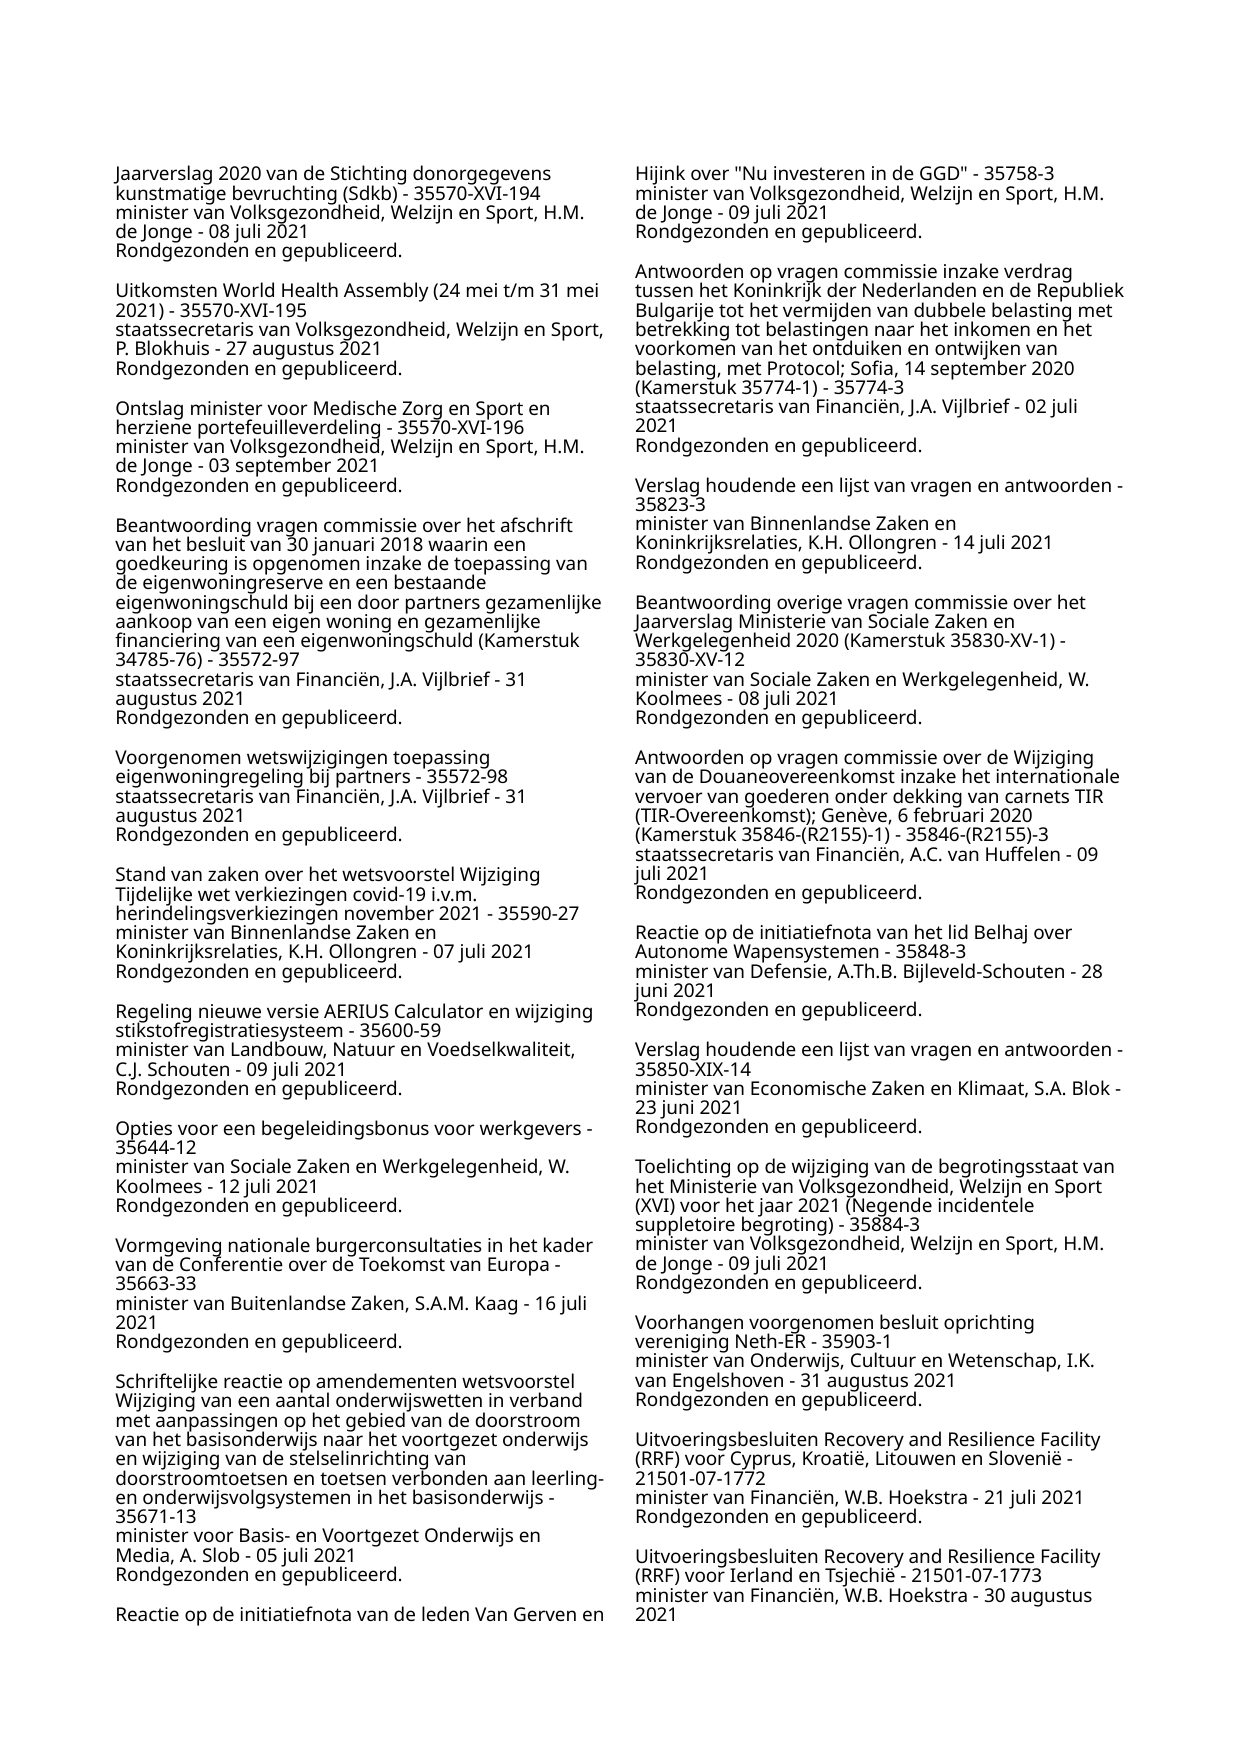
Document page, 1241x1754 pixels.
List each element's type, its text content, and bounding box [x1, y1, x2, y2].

text staatssecretaris van Volksgezondheid, Welzijn en Sport, P. Blokhuis - 27 augustus 2021 [115, 321, 605, 359]
text Rondgezonden en gepubliceerd. [635, 554, 1125, 573]
text staatssecretaris van Financiën, J.A. Vijlbrief - 31 augustus 2021 [115, 671, 605, 709]
text Uitvoeringsbesluiten Recovery and Resilience Facility (RRF) voor Ierland en Tsjechië - 21501-07-1773 [635, 1548, 1125, 1587]
text Stand van zaken over het wetsvoorstel Wijziging Tijdelijke wet verkiezingen covid-19 i.v.m. herindelingsverkiezingen november 2021 - 35590-27 [115, 866, 605, 924]
text Voorhangen voorgenomen besluit oprichting vereniging Neth-ER - 35903-1 [635, 1314, 1125, 1352]
text Uitvoeringsbesluiten Recovery and Resilience Facility (RRF) voor Cyprus, Kroatië, Litouwen en Slovenië - 21501-07-1772 [635, 1431, 1125, 1489]
text Voorgenomen wetswijzigingen toepassing eigenwoningregeling bij partners - 35572-98 [115, 749, 605, 788]
text minister van Buitenlandse Zaken, S.A.M. Kaag - 16 juli 2021 [115, 1295, 605, 1333]
text minister van Sociale Zaken en Werkgelegenheid, W. Koolmees - 08 juli 2021 [635, 671, 1125, 709]
text Jaarverslag 2020 van de Stichting donorgegevens kunstmatige bevruchting (Sdkb) - 35570-XVI-194 [115, 165, 605, 204]
text Rondgezonden en gepubliceerd. [635, 1508, 1125, 1527]
text Verslag houdende een lijst van vragen en antwoorden - 35823-3 [635, 477, 1125, 515]
text minister van Sociale Zaken en Werkgelegenheid, W. Koolmees - 12 juli 2021 [115, 1158, 605, 1197]
text Rondgezonden en gepubliceerd. [635, 1118, 1125, 1138]
text minister van Economische Zaken en Klimaat, S.A. Blok - 23 juni 2021 [635, 1080, 1125, 1118]
text Rondgezonden en gepubliceerd. [635, 437, 1125, 456]
text Rondgezonden en gepubliceerd. [115, 1197, 605, 1216]
text Schriftelijke reactie op amendementen wetsvoorstel Wijziging van een aantal onderwijswetten in verband met aanpassingen op het gebied van de doorstroom van het basisonderwijs naar het voortgezet onderwijs en wijziging van de stelselinrichting van doorstroomtoetsen en toetsen verbonden aan leerling- en onderwijsvolgsystemen in het basisonderwijs - 35671-13 [115, 1373, 605, 1527]
text staatssecretaris van Financiën, J.A. Vijlbrief - 31 augustus 2021 [115, 788, 605, 826]
text minister van Landbouw, Natuur en Voedselkwaliteit, C.J. Schouten - 09 juli 2021 [115, 1041, 605, 1080]
text minister van Financiën, W.B. Hoekstra - 30 augustus 2021 [635, 1587, 1125, 1625]
text minister voor Basis- en Voortgezet Onderwijs en Media, A. Slob - 05 juli 2021 [115, 1527, 605, 1566]
text Toelichting op de wijziging van de begrotingsstaat van het Ministerie van Volksgezondheid, Welzijn en Sport (XVI) voor het jaar 2021 (Negende incidentele suppletoire begroting) - 35884-3 [635, 1158, 1125, 1235]
text Beantwoording overige vragen commissie over het Jaarverslag Ministerie van Sociale Zaken en Werkgelegenheid 2020 (Kamerstuk 35830-XV-1) - 35830-XV-12 [635, 594, 1125, 671]
text Hijink over "Nu investeren in de GGD" - 35758-3 [635, 165, 1125, 184]
text Antwoorden op vragen commissie over de Wijziging van de Douaneovereenkomst inzake het internationale vervoer van goederen onder dekking van carnets TIR (TIR-Overeenkomst); Genève, 6 februari 2020 (Kamerstuk 35846-(R2155)-1) - 35846-(R2155)-3 [635, 749, 1125, 846]
text Vormgeving nationale burgerconsultaties in het kader van de Conferentie over de Toekomst van Europa - 35663-33 [115, 1237, 605, 1295]
text Rondgezonden en gepubliceerd. [115, 242, 605, 262]
text Rondgezonden en gepubliceerd. [115, 1080, 605, 1099]
text staatssecretaris van Financiën, J.A. Vijlbrief - 02 juli 2021 [635, 398, 1125, 437]
text Reactie op de initiatiefnota van de leden Van Gerven en [115, 1606, 605, 1625]
text minister van Binnenlandse Zaken en Koninkrijksrelaties, K.H. Ollongren - 07 juli 2021 [115, 924, 605, 963]
text Rondgezonden en gepubliceerd. [635, 709, 1125, 728]
text Uitkomsten World Health Assembly (24 mei t/m 31 mei 2021) - 35570-XVI-195 [115, 282, 605, 321]
text minister van Financiën, W.B. Hoekstra - 21 juli 2021 [635, 1489, 1125, 1508]
text minister van Volksgezondheid, Welzijn en Sport, H.M. de Jonge - 03 september 2021 [115, 438, 605, 477]
text Rondgezonden en gepubliceerd. [635, 884, 1125, 903]
text minister van Onderwijs, Cultuur en Wetenschap, I.K. van Engelshoven - 31 augustus 2021 [635, 1352, 1125, 1391]
text Rondgezonden en gepubliceerd. [635, 1274, 1125, 1293]
text staatssecretaris van Financiën, A.C. van Huffelen - 09 juli 2021 [635, 846, 1125, 884]
text minister van Volksgezondheid, Welzijn en Sport, H.M. de Jonge - 08 juli 2021 [115, 204, 605, 242]
text Rondgezonden en gepubliceerd. [635, 1391, 1125, 1410]
text Verslag houdende een lijst van vragen en antwoorden - 35850-XIX-14 [635, 1041, 1125, 1080]
text Rondgezonden en gepubliceerd. [635, 223, 1125, 242]
text Rondgezonden en gepubliceerd. [115, 709, 605, 728]
text Rondgezonden en gepubliceerd. [115, 477, 605, 496]
text minister van Defensie, A.Th.B. Bijleveld-Schouten - 28 juni 2021 [635, 963, 1125, 1001]
text Beantwoording vragen commissie over het afschrift van het besluit van 30 januari 2018 waarin een goedkeuring is opgenomen inzake de toepassing van de eigenwoningreserve en een bestaande eigenwoningschuld bij een door partners gezamenlijke aankoop van een eigen woning en gezamenlijke financiering van een eigenwoningschuld (Kamerstuk 34785-76) - 35572-97 [115, 517, 605, 671]
text Opties voor een begeleidingsbonus voor werkgevers - 35644-12 [115, 1120, 605, 1158]
text Rondgezonden en gepubliceerd. [635, 1001, 1125, 1021]
text Rondgezonden en gepubliceerd. [115, 359, 605, 379]
text Reactie op de initiatiefnota van het lid Belhaj over Autonome Wapensystemen - 35848-3 [635, 924, 1125, 963]
text Antwoorden op vragen commissie inzake verdrag tussen het Koninkrijk der Nederlanden en de Republiek Bulgarije tot het vermijden van dubbele belasting met betrekking tot belastingen naar het inkomen en het voorkomen van het ontduiken en ontwijken van belasting, met Protocol; Sofia, 14 september 2020 (Kamerstuk 35774-1) - 35774-3 [635, 263, 1125, 398]
text Rondgezonden en gepubliceerd. [115, 1333, 605, 1352]
text minister van Volksgezondheid, Welzijn en Sport, H.M. de Jonge - 09 juli 2021 [635, 184, 1125, 223]
text minister van Binnenlandse Zaken en Koninkrijksrelaties, K.H. Ollongren - 14 juli 2021 [635, 515, 1125, 554]
text Ontslag minister voor Medische Zorg en Sport en herziene portefeuilleverdeling - 35570-XVI-196 [115, 399, 605, 438]
text minister van Volksgezondheid, Welzijn en Sport, H.M. de Jonge - 09 juli 2021 [635, 1235, 1125, 1274]
text Rondgezonden en gepubliceerd. [115, 1566, 605, 1585]
text Regeling nieuwe versie AERIUS Calculator en wijziging stikstofregistratiesysteem - 35600-59 [115, 1003, 605, 1041]
text Rondgezonden en gepubliceerd. [115, 826, 605, 846]
text Rondgezonden en gepubliceerd. [115, 963, 605, 982]
